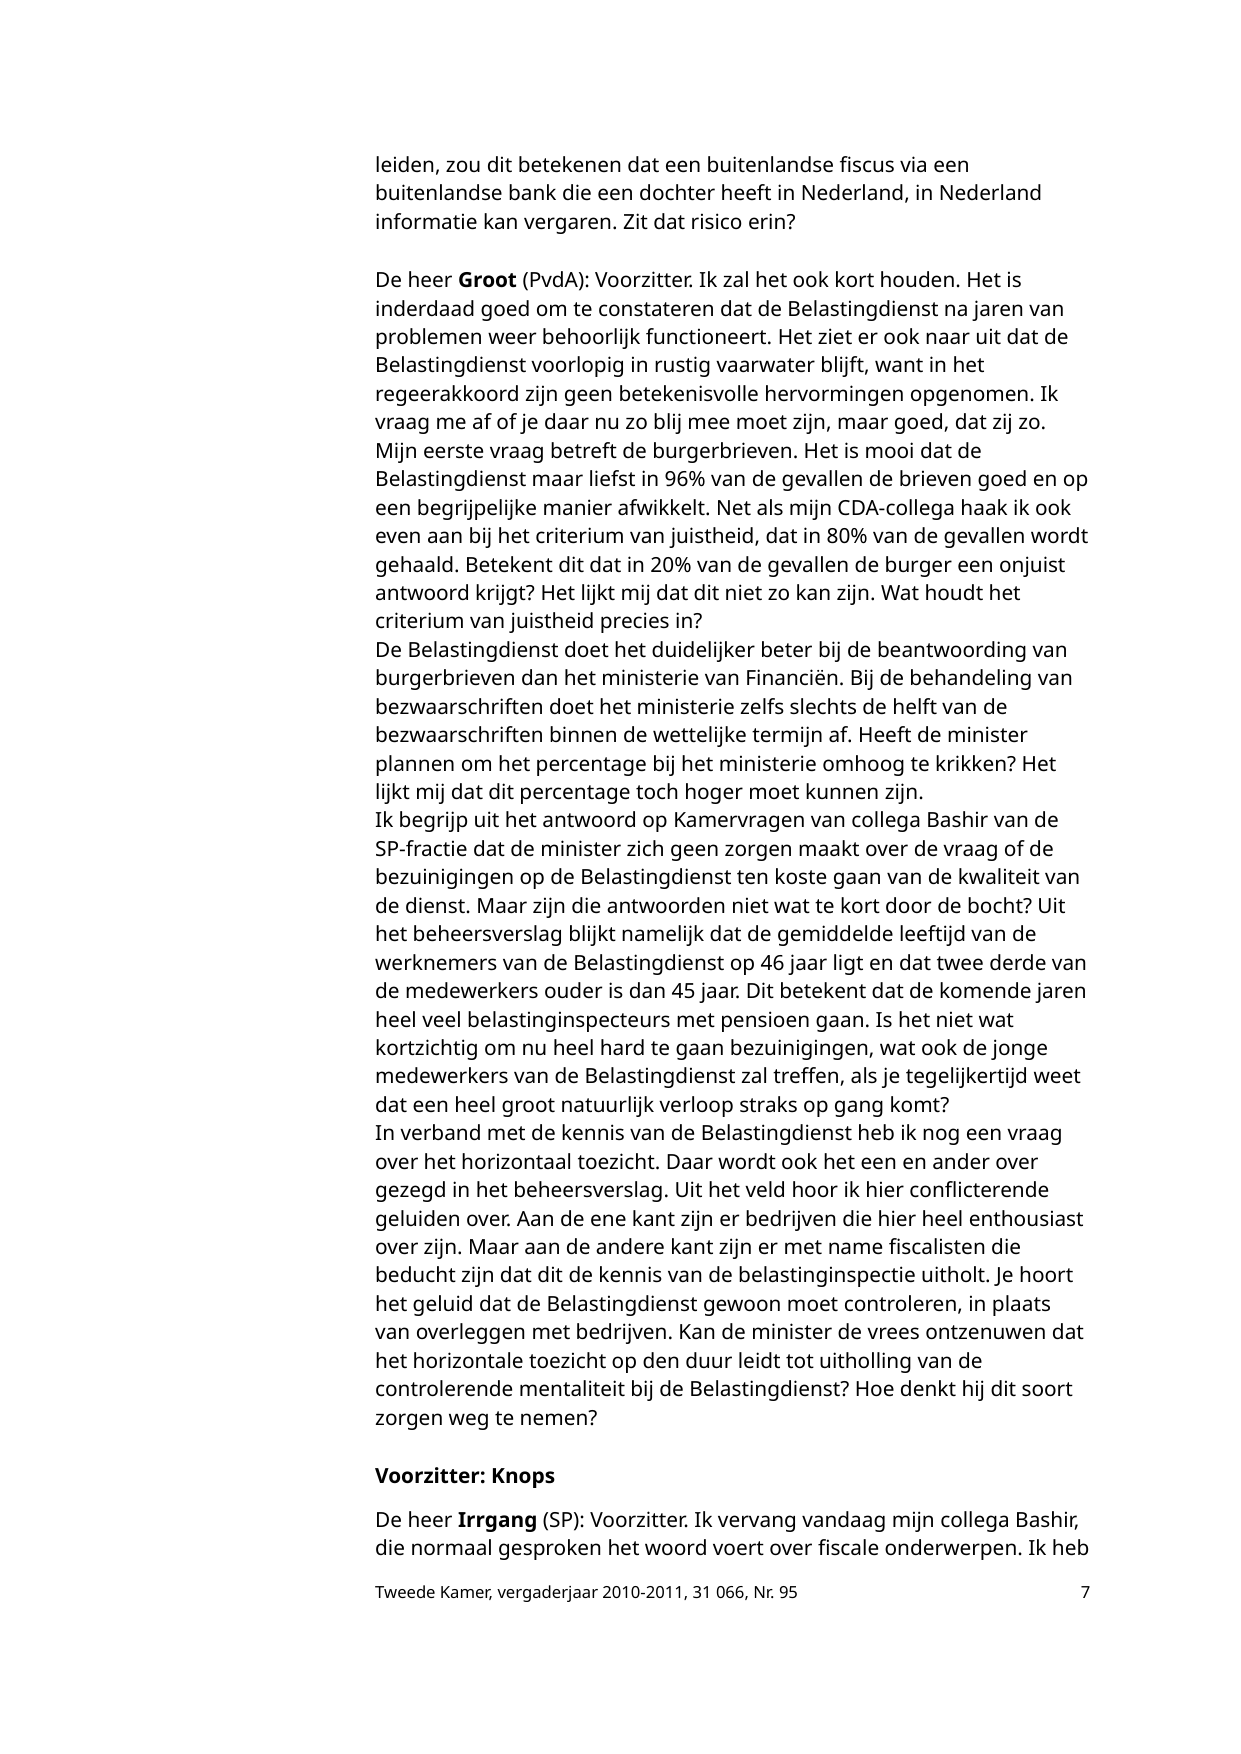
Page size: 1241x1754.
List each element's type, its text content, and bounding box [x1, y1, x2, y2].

text Ik begrijp uit het antwoord op Kamervragen van collega Bashir van de SP-fractie dat de minister zich geen zorgen maakt over de vraag of de bezuinigingen op de Belastingdienst ten koste gaan van de kwaliteit van de dienst. Maar zijn die antwoorden niet wat te kort door de bocht? Uit het beheersverslag blijkt namelijk dat de gemiddelde leeftijd van de werknemers van de Belastingdienst op 46 jaar ligt en dat twee derde van de medewerkers ouder is dan 45 jaar. Dit betekent dat de komende jaren heel veel belastinginspecteurs met pensioen gaan. Is het niet wat kortzichtig om nu heel hard te gaan bezuinigingen, wat ook de jonge medewerkers van de Belastingdienst zal treffen, als je tegelijkertijd weet dat een heel groot natuurlijk verloop straks op gang komt? [375, 806, 1090, 1118]
text De Belastingdienst doet het duidelijker beter bij de beantwoording van burgerbrieven dan het ministerie van Financiën. Bij de behandeling van bezwaarschriften doet het ministerie zelfs slechts de helft van de bezwaarschriften binnen de wettelijke termijn af. Heeft de minister plannen om het percentage bij het ministerie omhoog te krikken? Het lijkt mij dat dit percentage toch hoger moet kunnen zijn. [375, 635, 1090, 806]
text In verband met de kennis van de Belastingdienst heb ik nog een vraag over het horizontaal toezicht. Daar wordt ook het een en ander over gezegd in het beheersverslag. Uit het veld hoor ik hier conflicterende geluiden over. Aan de ene kant zijn er bedrijven die hier heel enthousiast over zijn. Maar aan de andere kant zijn er met name fiscalisten die beducht zijn dat dit de kennis van de belastinginspectie uitholt. Je hoort het geluid dat de Belastingdienst gewoon moet controleren, in plaats van overleggen met bedrijven. Kan de minister de vrees ontzenuwen dat het horizontale toezicht op den duur leidt tot uitholling van de controlerende mentaliteit bij de Belastingdienst? Hoe denkt hij dit soort zorgen weg te nemen? [375, 1118, 1090, 1431]
text De heer Irrgang (SP): Voorzitter. Ik vervang vandaag mijn collega Bashir, die normaal gesproken het woord voert over fiscale onderwerpen. Ik heb [375, 1505, 1090, 1562]
text Mijn eerste vraag betreft de burgerbrieven. Het is mooi dat de Belastingdienst maar liefst in 96% van de gevallen de brieven goed en op een begrijpelijke manier afwikkelt. Net als mijn CDA-collega haak ik ook even aan bij het criterium van juistheid, dat in 80% van de gevallen wordt gehaald. Betekent dit dat in 20% van de gevallen de burger een onjuist antwoord krijgt? Het lijkt mij dat dit niet zo kan zijn. Wat houdt het criterium van juistheid precies in? [375, 436, 1090, 635]
text Voorzitter: Knops [375, 1461, 1090, 1490]
text leiden, zou dit betekenen dat een buitenlandse fiscus via een buitenlandse bank die een dochter heeft in Nederland, in Nederland informatie kan vergaren. Zit dat risico erin? [375, 150, 1090, 235]
text De heer Groot (PvdA): Voorzitter. Ik zal het ook kort houden. Het is inderdaad goed om te constateren dat de Belastingdienst na jaren van problemen weer behoorlijk functioneert. Het ziet er ook naar uit dat de Belastingdienst voorlopig in rustig vaarwater blijft, want in het regeerakkoord zijn geen betekenisvolle hervormingen opgenomen. Ik vraag me af of je daar nu zo blij mee moet zijn, maar goed, dat zij zo. [375, 265, 1090, 436]
